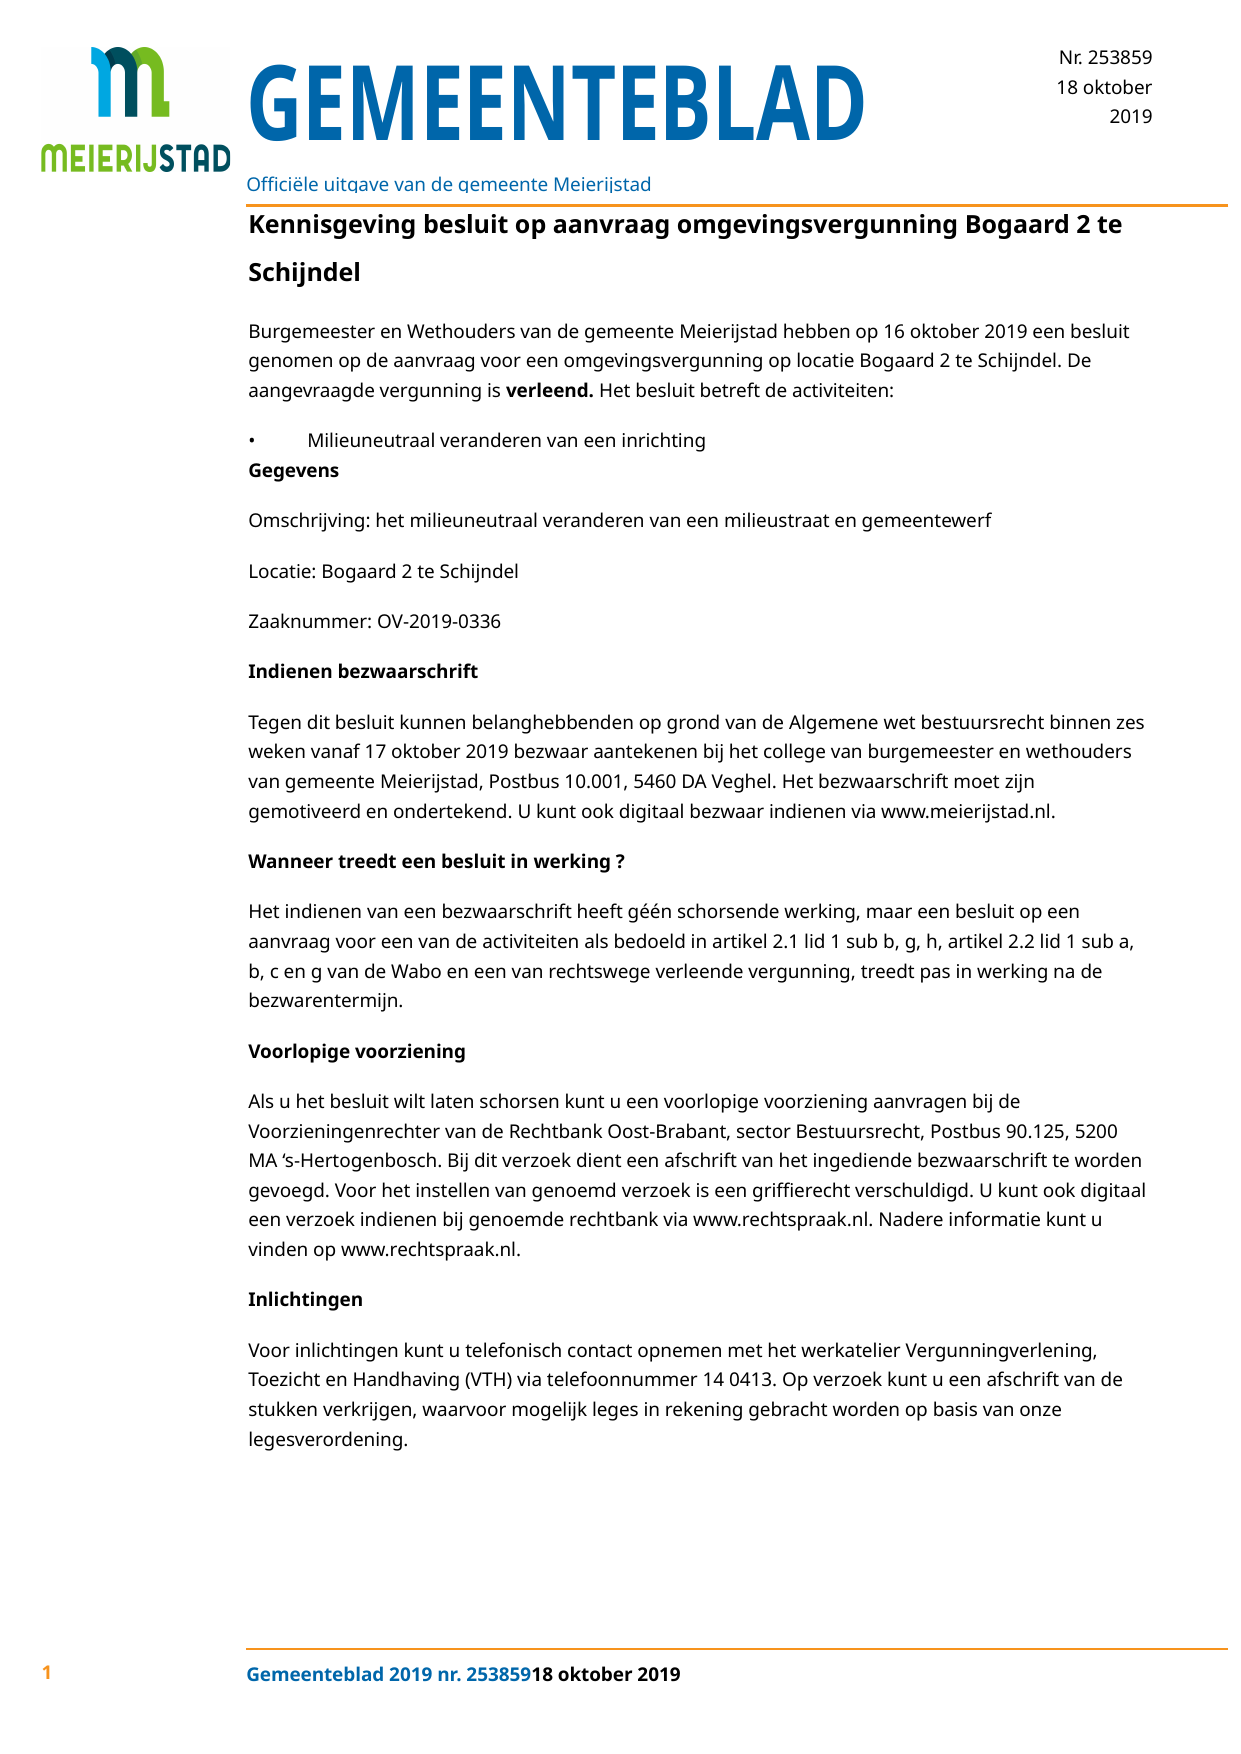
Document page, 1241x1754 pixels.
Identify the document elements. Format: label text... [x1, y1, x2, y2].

text Voor inlichtingen kunt u telefonisch contact opnemen met het werkatelier Vergunningverlening, Toezicht en Handhaving (VTH) via telefoonnummer 14 0413. Op verzoek kunt u een afschrift van de stukken verkrijgen, waarvoor mogelijk leges in rekening gebracht worden op basis van onze legesverordening. [248, 1337, 1152, 1452]
text Als u het besluit wilt laten schorsen kunt u een voorlopige voorziening aanvragen bij de Voorzieningenrechter van de Rechtbank Oost-Brabant, sector Bestuursrecht, Postbus 90.125, 5200 MA ‘s-Hertogenbosch. Bij dit verzoek dient een afschrift van het ingediende bezwaarschrift te worden gevoegd. Voor het instellen van genoemd verzoek is een griffierecht verschuldigd. U kunt ook digitaal een verzoek indienen bij genoemde rechtbank via www.rechtspraak.nl. Nadere informatie kunt u vinden op www.rechtspraak.nl. [248, 1088, 1152, 1262]
text Kennisgeving besluit op aanvraag omgevingsvergunning Bogaard 2 te Schijndel [248, 207, 1152, 288]
list Milieuneutraal veranderen van een inrichting [248, 427, 1152, 453]
text Wanneer treedt een besluit in werking ? [248, 848, 1152, 874]
text Voorlopige voorziening [248, 1038, 1152, 1064]
text Gegevens [248, 457, 1152, 483]
picture [41, 47, 231, 172]
text Het indienen van een bezwaarschrift heeft géén schorsende werking, maar een besluit op een aanvraag voor een van de activiteiten als bedoeld in artikel 2.1 lid 1 sub b, g, h, artikel 2.2 lid 1 sub a, b, c en g van de Wabo en een van rechtswege verleende vergunning, treedt pas in werking na de bezwarentermijn. [248, 899, 1152, 1013]
text Zaaknummer: OV-2019-0336 [248, 608, 1152, 634]
text Locatie: Bogaard 2 te Schijndel [248, 558, 1152, 584]
text Inlichtingen [248, 1287, 1152, 1312]
text Indienen bezwaarschrift [248, 659, 1152, 684]
text Omschrijving: het milieuneutraal veranderen van een milieustraat en gemeentewerf [248, 507, 1152, 533]
text Burgemeester en Wethouders van de gemeente Meierijstad hebben op 16 oktober 2019 een besluit genomen op de aanvraag voor een omgevingsvergunning op locatie Bogaard 2 te Schijndel. De aangevraagde vergunning is verleend. Het besluit betreft de activiteiten: [248, 318, 1152, 403]
text Tegen dit besluit kunnen belanghebbenden op grond van de Algemene wet bestuursrecht binnen zes weken vanaf 17 oktober 2019 bezwaar aantekenen bij het college van burgemeester en wethouders van gemeente Meierijstad, Postbus 10.001, 5460 DA Veghel. Het bezwaarschrift moet zijn gemotiveerd en ondertekend. U kunt ook digitaal bezwaar indienen via www.meierijstad.nl. [248, 709, 1152, 824]
